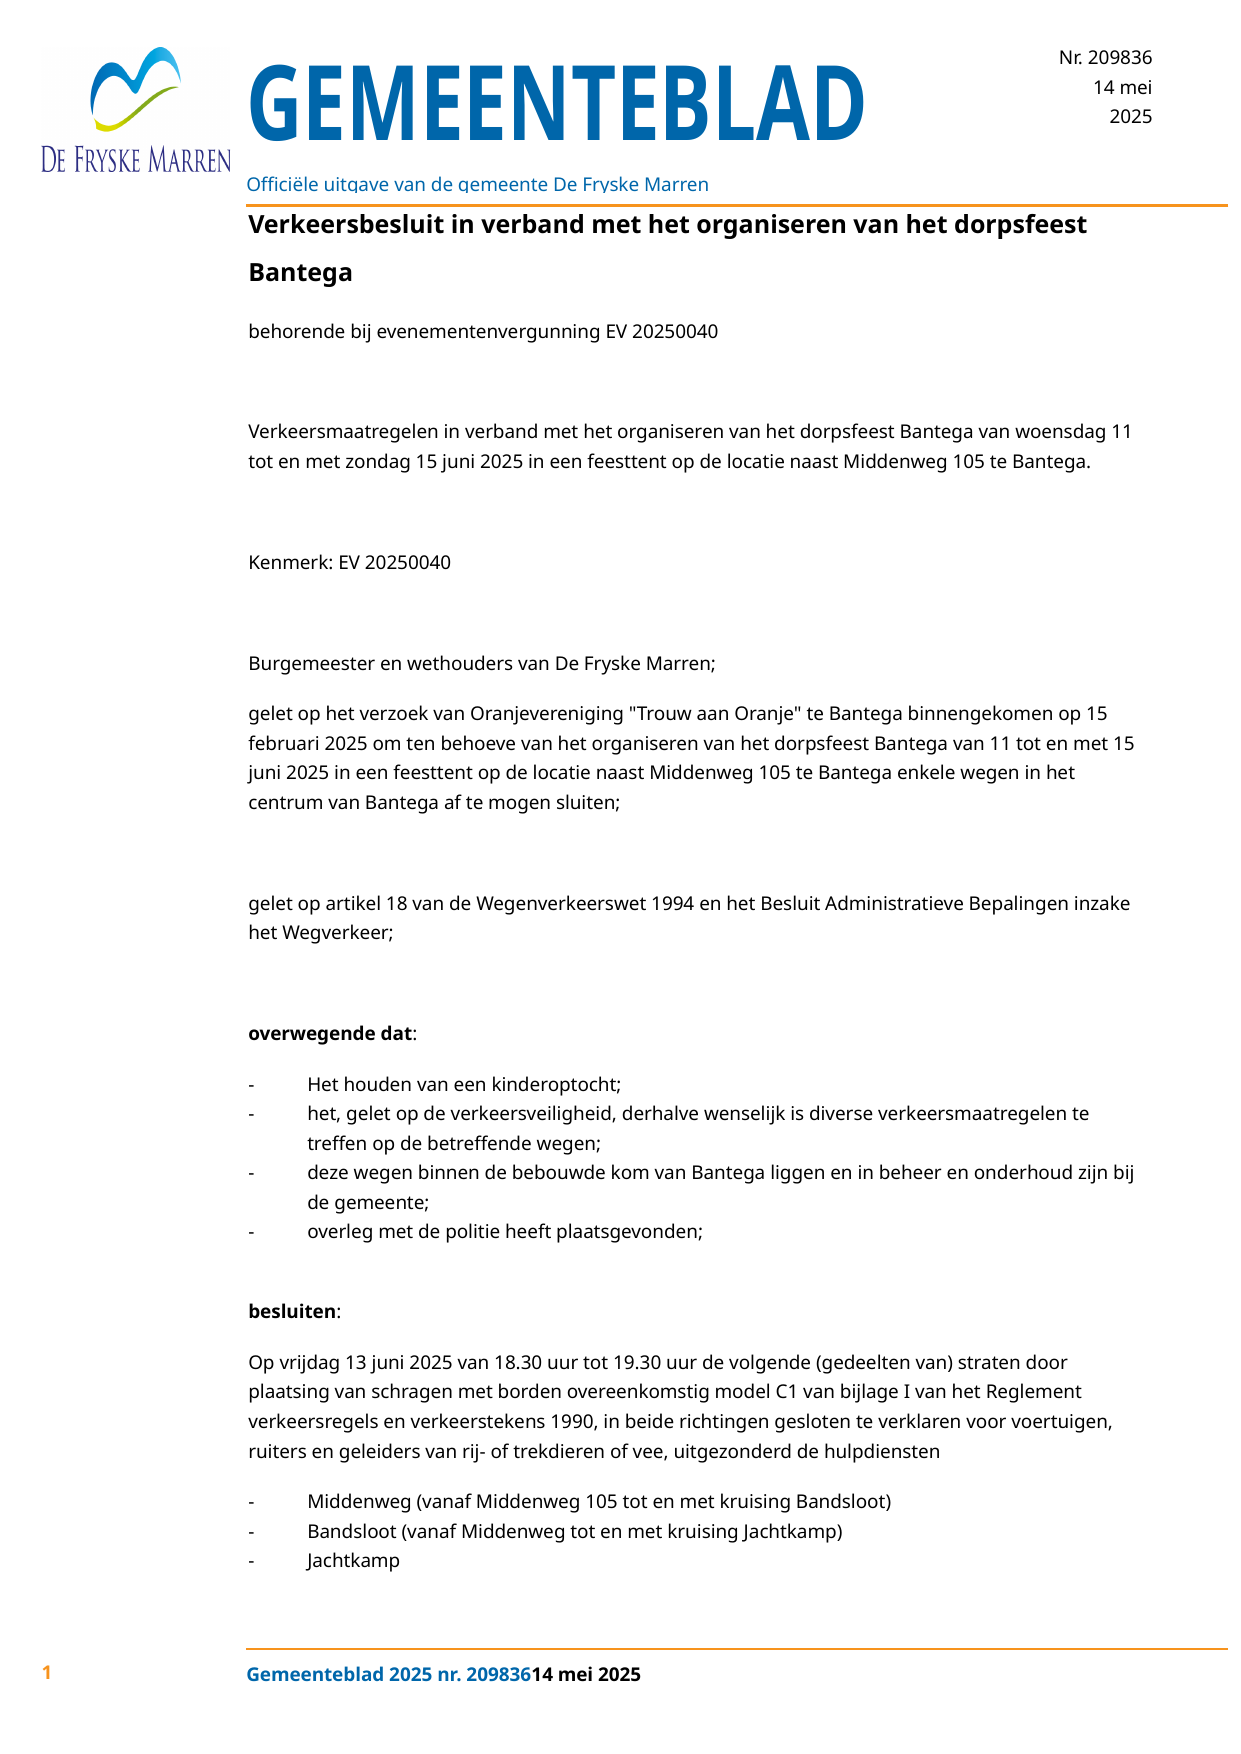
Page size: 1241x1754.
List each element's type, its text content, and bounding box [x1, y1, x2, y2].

list het, gelet op de verkeersveiligheid, derhalve wenselijk is diverse verkeersmaatregelen te treffen op de betreffende wegen; [248, 1100, 1152, 1156]
list Jachtkamp [248, 1547, 1152, 1573]
list deze wegen binnen de bebouwde kom van Bantega liggen en in beheer en onderhoud zijn bij de gemeente; [248, 1159, 1152, 1215]
text behorende bij evenementenvergunning EV 20250040 [248, 318, 1152, 344]
text gelet op artikel 18 van de Wegenverkeerswet 1994 en het Besluit Administratieve Bepalingen inzake het Wegverkeer; [248, 890, 1152, 945]
list Het houden van een kinderoptocht; [248, 1071, 1152, 1097]
text Op vrijdag 13 juni 2025 van 18.30 uur tot 19.30 uur de volgende (gedeelten van) straten door plaatsing van schragen met borden overeenkomstig model C1 van bijlage I van het Reglement verkeersregels en verkeerstekens 1990, in beide richtingen gesloten te verklaren voor voertuigen, ruiters en geleiders van rij- of trekdieren of vee, uitgezonderd de hulpdiensten [248, 1349, 1152, 1464]
text gelet op het verzoek van Oranjevereniging "Trouw aan Oranje" te Bantega binnengekomen op 15 februari 2025 om ten behoeve van het organiseren van het dorpsfeest Bantega van 11 tot en met 15 juni 2025 in een feesttent op de locatie naast Middenweg 105 te Bantega enkele wegen in het centrum van Bantega af te mogen sluiten; [248, 700, 1152, 815]
text Verkeersbesluit in verband met het organiseren van het dorpsfeest Bantega [248, 207, 1152, 288]
text overwegende dat: [248, 1020, 1152, 1046]
text besluiten: [248, 1299, 1152, 1324]
text Burgemeester en wethouders van De Fryske Marren; [248, 650, 1152, 676]
list overleg met de politie heeft plaatsgevonden; [248, 1219, 1152, 1244]
text Kenmerk: EV 20250040 [248, 549, 1152, 575]
list Middenweg (vanaf Middenweg 105 tot en met kruising Bandsloot) [248, 1488, 1152, 1514]
list Bandsloot (vanaf Middenweg tot en met kruising Jachtkamp) [248, 1518, 1152, 1544]
text Verkeersmaatregelen in verband met het organiseren van het dorpsfeest Bantega van woensdag 11 tot en met zondag 15 juni 2025 in een feesttent op de locatie naast Middenweg 105 te Bantega. [248, 419, 1152, 474]
picture [41, 47, 231, 172]
